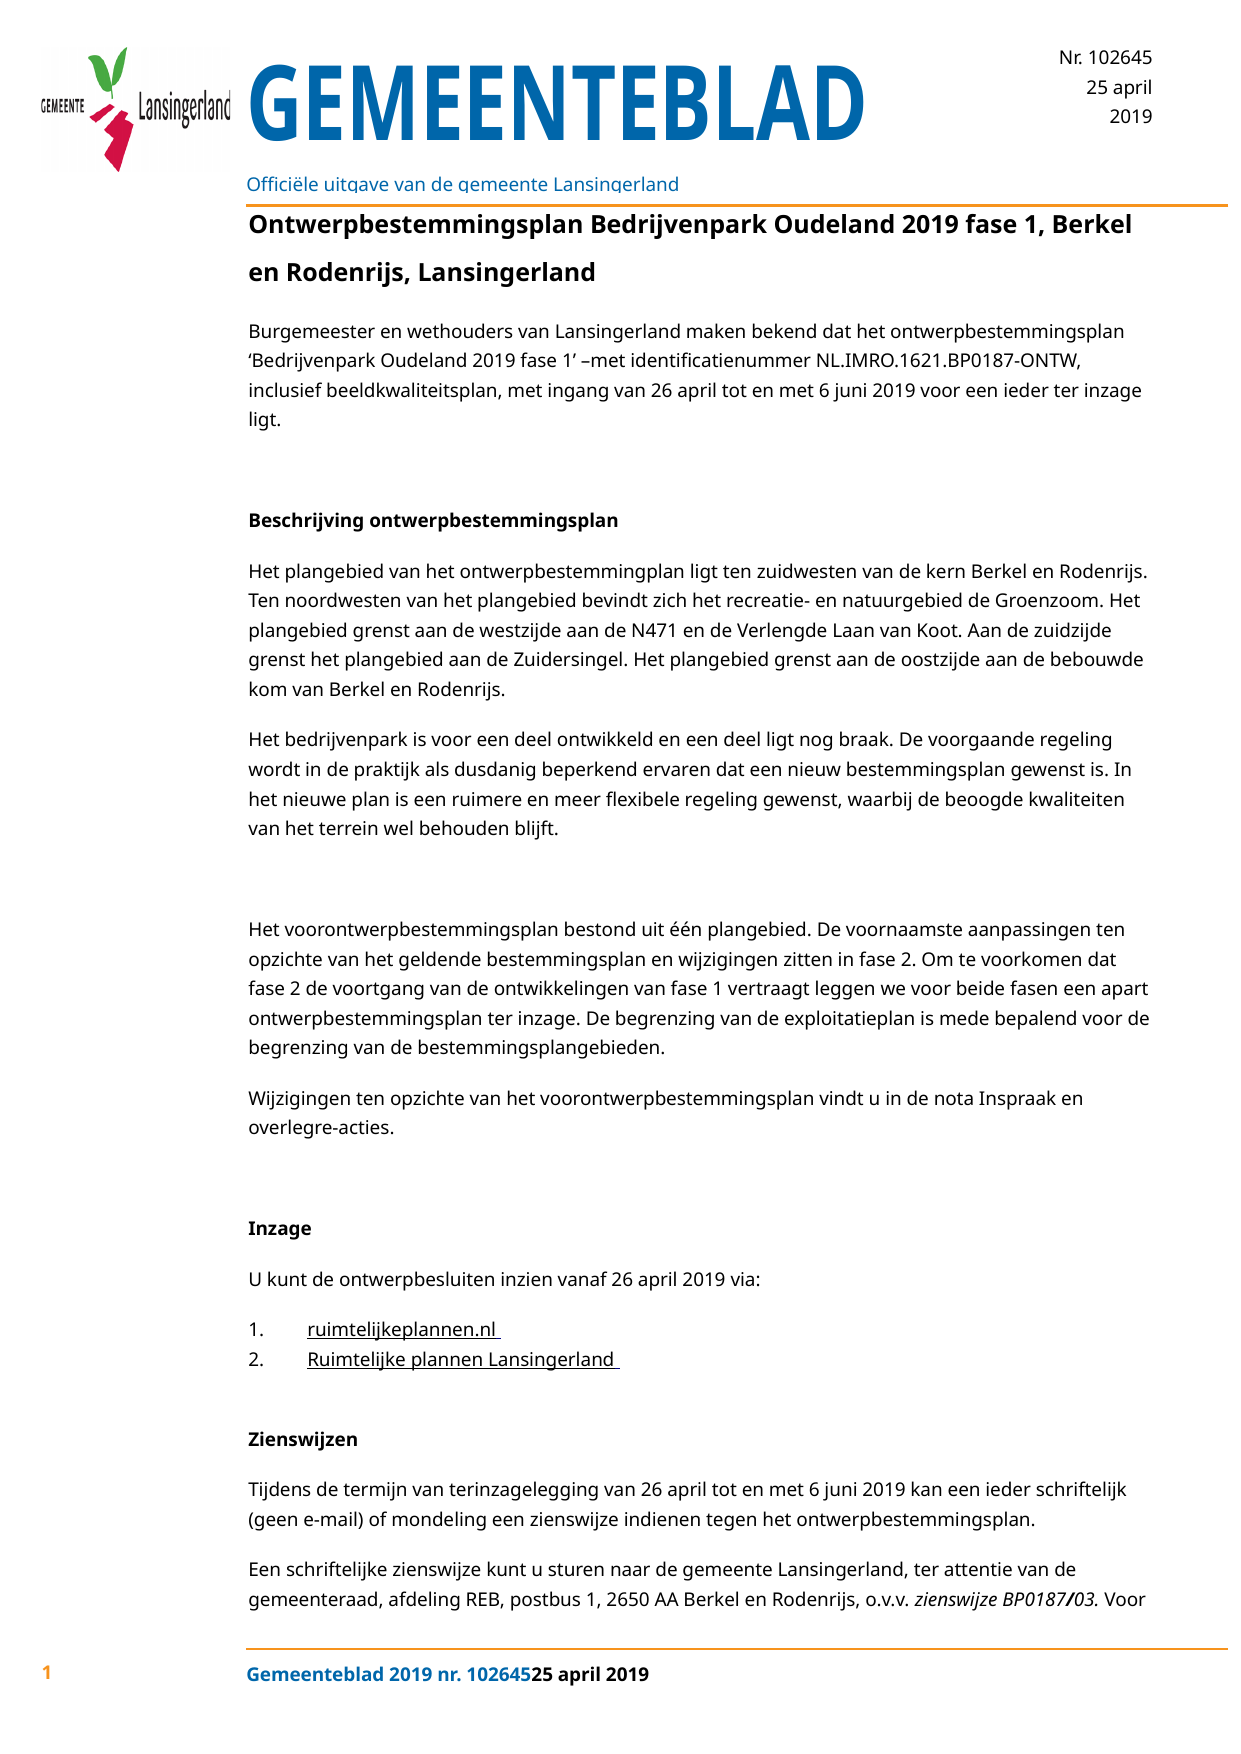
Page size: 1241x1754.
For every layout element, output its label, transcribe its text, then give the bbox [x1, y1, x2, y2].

text U kunt de ontwerpbesluiten inzien vanaf 26 april 2019 via: [248, 1266, 1152, 1292]
text Wijzigingen ten opzichte van het voorontwerpbestemmingsplan vindt u in de nota Inspraak en overlegre-acties. [248, 1085, 1152, 1140]
picture [41, 47, 231, 172]
text Een schriftelijke zienswijze kunt u sturen naar de gemeente Lansingerland, ter attentie van de gemeenteraad, afdeling REB, postbus 1, 2650 AA Berkel en Rodenrijs, o.v.v. zienswijze BP0187/03. Voor [248, 1556, 1152, 1612]
list ruimtelijkeplannen.nl [248, 1316, 1152, 1342]
text Zienswijzen [248, 1426, 1152, 1452]
text Burgemeester en wethouders van Lansingerland maken bekend dat het ontwerpbestemmingsplan ‘Bedrijvenpark Oudeland 2019 fase 1’ –met identificatienummer NL.IMRO.1621.BP0187-ONTW, inclusief beeldkwaliteitsplan, met ingang van 26 april tot en met 6 juni 2019 voor een ieder ter inzage ligt. [248, 318, 1152, 432]
text Het voorontwerpbestemmingsplan bestond uit één plangebied. De voornaamste aanpassingen ten opzichte van het geldende bestemmingsplan en wijzigingen zitten in fase 2. Om te voorkomen dat fase 2 de voortgang van de ontwikkelingen van fase 1 vertraagt leggen we voor beide fasen een apart ontwerpbestemmingsplan ter inzage. De begrenzing van de exploitatieplan is mede bepalend voor de begrenzing van de bestemmingsplangebieden. [248, 916, 1152, 1060]
text Tijdens de termijn van terinzagelegging van 26 april tot en met 6 juni 2019 kan een ieder schriftelijk (geen e-mail) of mondeling een zienswijze indienen tegen het ontwerpbestemmingsplan. [248, 1476, 1152, 1532]
text Ontwerpbestemmingsplan Bedrijvenpark Oudeland 2019 fase 1, Berkel en Rodenrijs, Lansingerland [248, 207, 1152, 288]
text Het bedrijvenpark is voor een deel ontwikkeld en een deel ligt nog braak. De voorgaande regeling wordt in de praktijk als dusdanig beperkend ervaren dat een nieuw bestemmingsplan gewenst is. In het nieuwe plan is een ruimere en meer flexibele regeling gewenst, waarbij de beoogde kwaliteiten van het terrein wel behouden blijft. [248, 727, 1152, 841]
text Beschrijving ontwerpbestemmingsplan [248, 507, 1152, 533]
text Inzage [248, 1215, 1152, 1241]
text Het plangebied van het ontwerpbestemmingplan ligt ten zuidwesten van de kern Berkel en Rodenrijs. Ten noordwesten van het plangebied bevindt zich het recreatie- en natuurgebied de Groenzoom. Het plangebied grenst aan de westzijde aan de N471 en de Verlengde Laan van Koot. Aan de zuidzijde grenst het plangebied aan de Zuidersingel. Het plangebied grenst aan de oostzijde aan de bebouwde kom van Berkel en Rodenrijs. [248, 558, 1152, 702]
list Ruimtelijke plannen Lansingerland [248, 1346, 1152, 1372]
